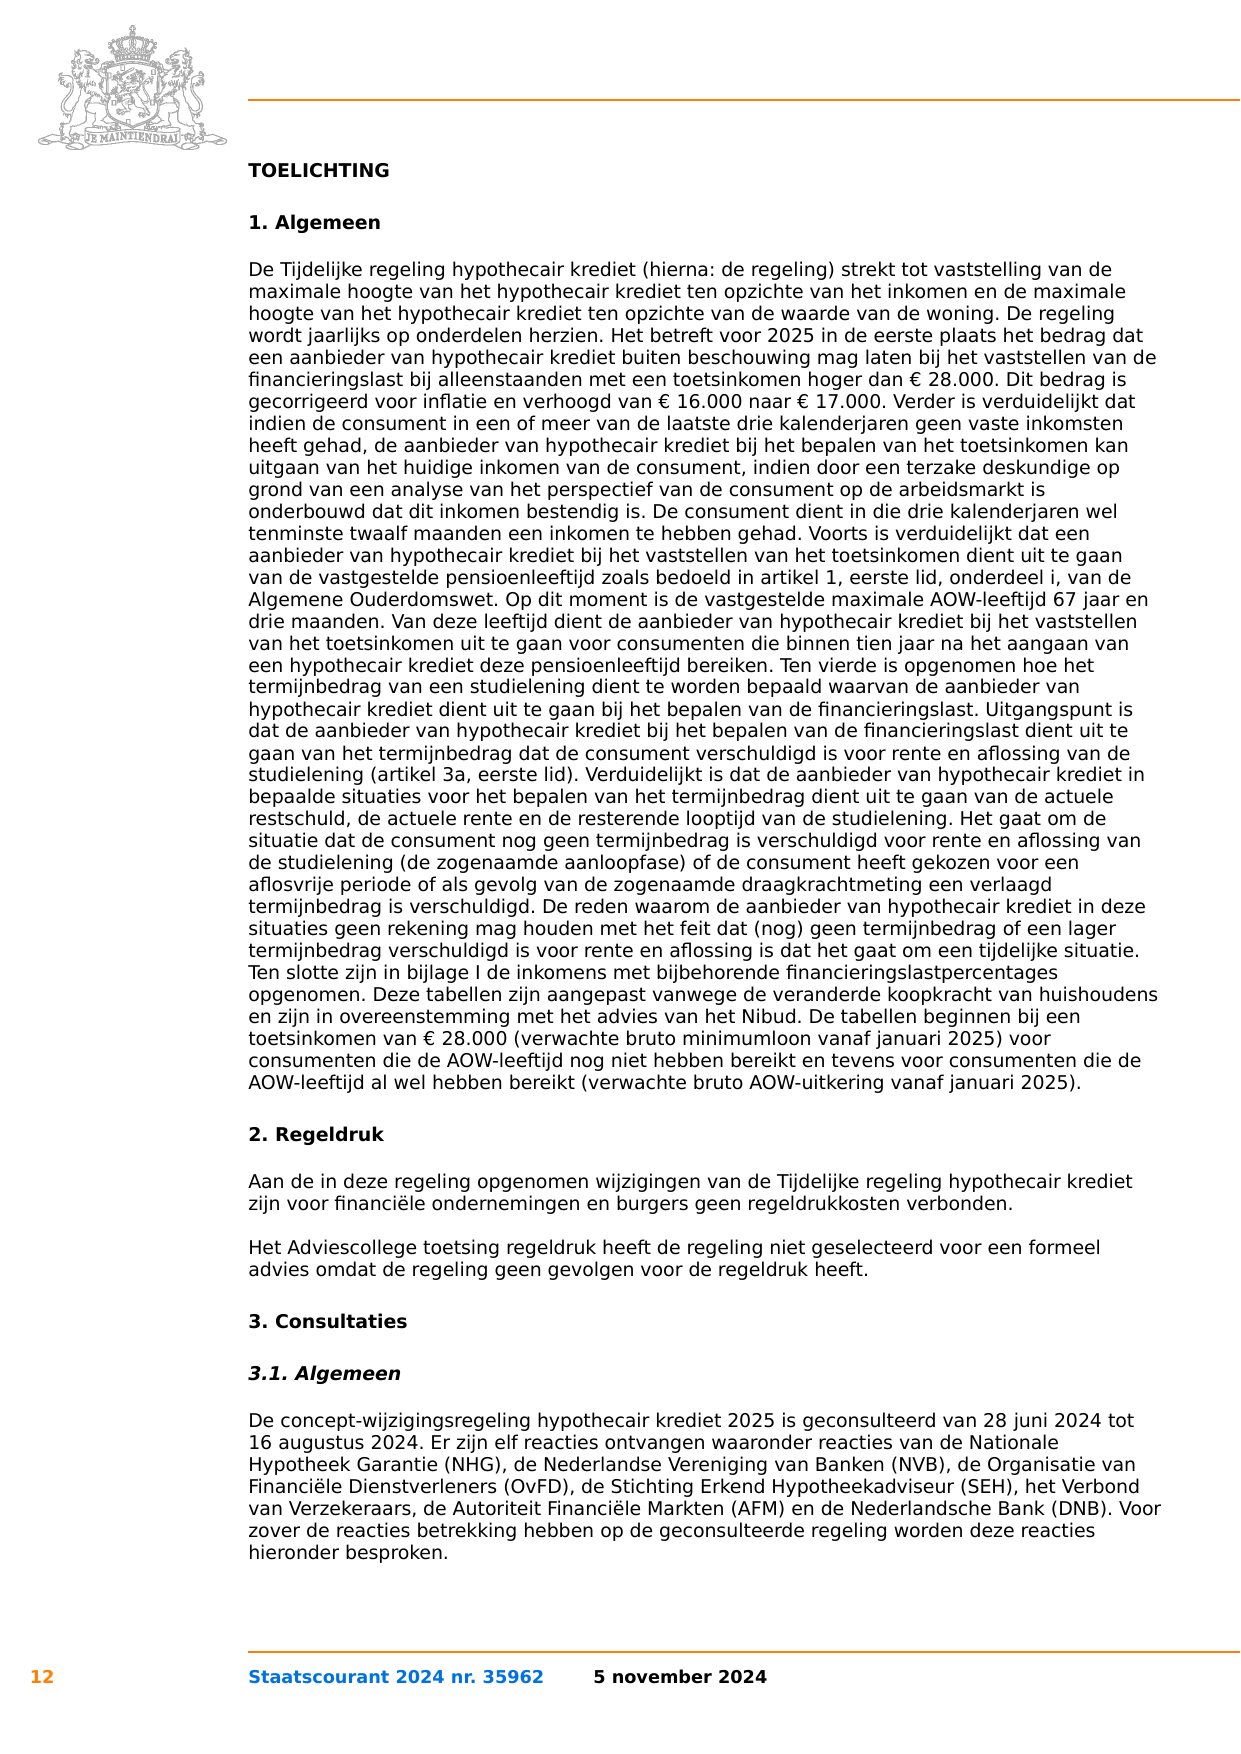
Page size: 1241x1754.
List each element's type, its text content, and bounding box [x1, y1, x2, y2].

text Aan de in deze regeling opgenomen wijzigingen van de Tijdelijke regeling hypothecair krediet zijn voor financiële ondernemingen en burgers geen regeldrukkosten verbonden. [248, 1171, 1163, 1215]
text De Tijdelijke regeling hypothecair krediet (hierna: de regeling) strekt tot vaststelling van de maximale hoogte van het hypothecair krediet ten opzichte van het inkomen en de maximale hoogte van het hypothecair krediet ten opzichte van de waarde van de woning. De regeling wordt jaarlijks op onderdelen herzien. Het betreft voor 2025 in de eerste plaats het bedrag dat een aanbieder van hypothecair krediet buiten beschouwing mag laten bij het vaststellen van de financieringslast bij alleenstaanden met een toetsinkomen hoger dan € 28.000. Dit bedrag is gecorrigeerd voor inflatie en verhoogd van € 16.000 naar € 17.000. Verder is verduidelijkt dat indien de consument in een of meer van de laatste drie kalenderjaren geen vaste inkomsten heeft gehad, de aanbieder van hypothecair krediet bij het bepalen van het toetsinkomen kan uitgaan van het huidige inkomen van de consument, indien door een terzake deskundige op grond van een analyse van het perspectief van de consument op de arbeidsmarkt is onderbouwd dat dit inkomen bestendig is. De consument dient in die drie kalenderjaren wel tenminste twaalf maanden een inkomen te hebben gehad. Voorts is verduidelijkt dat een aanbieder van hypothecair krediet bij het vaststellen van het toetsinkomen dient uit te gaan van de vastgestelde pensioenleeftijd zoals bedoeld in artikel 1, eerste lid, onderdeel i, van de Algemene Ouderdomswet. Op dit moment is de vastgestelde maximale AOW-leeftijd 67 jaar en drie maanden. Van deze leeftijd dient de aanbieder van hypothecair krediet bij het vaststellen van het toetsinkomen uit te gaan voor consumenten die binnen tien jaar na het aangaan van een hypothecair krediet deze pensioenleeftijd bereiken. Ten vierde is opgenomen hoe het termijnbedrag van een studielening dient te worden bepaald waarvan de aanbieder van hypothecair krediet dient uit te gaan bij het bepalen van de financieringslast. Uitgangspunt is dat de aanbieder van hypothecair krediet bij het bepalen van de financieringslast dient uit te gaan van het termijnbedrag dat de consument verschuldigd is voor rente en aflossing van de studielening (artikel 3a, eerste lid). Verduidelijkt is dat de aanbieder van hypothecair krediet in bepaalde situaties voor het bepalen van het termijnbedrag dient uit te gaan van de actuele restschuld, de actuele rente en de resterende looptijd van de studielening. Het gaat om de situatie dat de consument nog geen termijnbedrag is verschuldigd voor rente en aflossing van de studielening (de zogenaamde aanloopfase) of de consument heeft gekozen voor een aflosvrije periode of als gevolg van de zogenaamde draagkrachtmeting een verlaagd termijnbedrag is verschuldigd. De reden waarom de aanbieder van hypothecair krediet in deze situaties geen rekening mag houden met het feit dat (nog) geen termijnbedrag of een lager termijnbedrag verschuldigd is voor rente en aflossing is dat het gaat om een tijdelijke situatie. Ten slotte zijn in bijlage I de inkomens met bijbehorende financieringslastpercentages opgenomen. Deze tabellen zijn aangepast vanwege de veranderde koopkracht van huishoudens en zijn in overeenstemming met het advies van het Nibud. De tabellen beginnen bij een toetsinkomen van € 28.000 (verwachte bruto minimumloon vanaf januari 2025) voor consumenten die de AOW-leeftijd nog niet hebben bereikt en tevens voor consumenten die de AOW-leeftijd al wel hebben bereikt (verwachte bruto AOW-uitkering vanaf januari 2025). [248, 259, 1163, 1094]
subtitle 2. Regeldruk [248, 1124, 1163, 1146]
text Het Adviescollege toetsing regeldruk heeft de regeling niet geselecteerd voor een formeel advies omdat de regeling geen gevolgen voor de regeldruk heeft. [248, 1237, 1163, 1281]
subtitle 1. Algemeen [248, 212, 1163, 234]
picture [38, 25, 227, 150]
subtitle TOELICHTING [248, 160, 1163, 182]
subtitle 3. Consultaties [248, 1311, 1163, 1333]
subtitle 3.1. Algemeen [248, 1363, 1163, 1385]
text De concept-wijzigingsregeling hypothecair krediet 2025 is geconsulteerd van 28 juni 2024 tot 16 augustus 2024. Er zijn elf reacties ontvangen waaronder reacties van de Nationale Hypotheek Garantie (NHG), de Nederlandse Vereniging van Banken (NVB), de Organisatie van Financiële Dienstverleners (OvFD), de Stichting Erkend Hypotheekadviseur (SEH), het Verbond van Verzekeraars, de Autoriteit Financiële Markten (AFM) en de Nederlandsche Bank (DNB). Voor zover de reacties betrekking hebben op de geconsulteerde regeling worden deze reacties hieronder besproken. [248, 1410, 1163, 1564]
